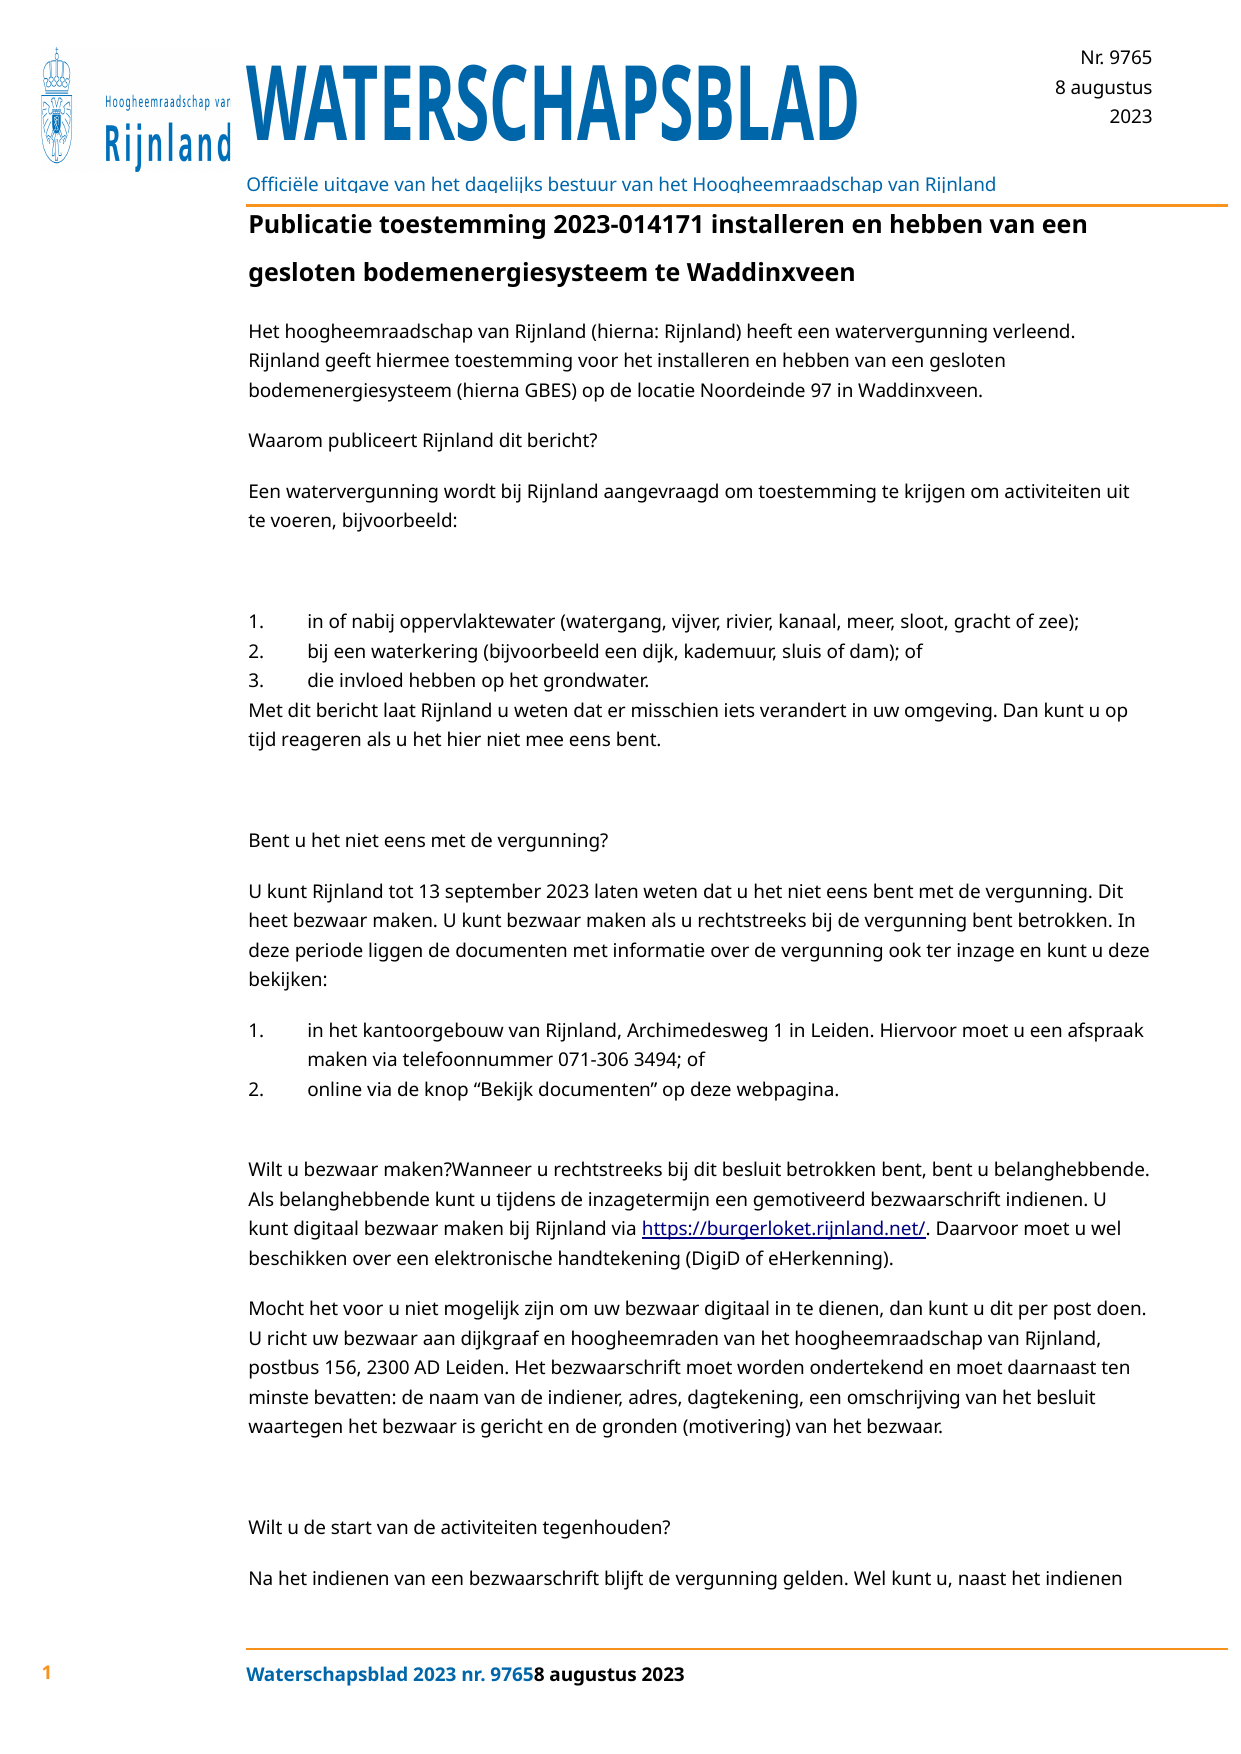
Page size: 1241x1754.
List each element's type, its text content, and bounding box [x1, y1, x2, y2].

list die invloed hebben op het grondwater. [248, 667, 1152, 693]
text Na het indienen van een bezwaarschrift blijft de vergunning gelden. Wel kunt u, naast het indienen [248, 1565, 1152, 1591]
list online via de knop “Bekijk documenten” op deze webpagina. [248, 1076, 1152, 1102]
text Mocht het voor u niet mogelijk zijn om uw bezwaar digitaal in te dienen, dan kunt u dit per post doen. U richt uw bezwaar aan dijkgraaf en hoogheemraden van het hoogheemraadschap van Rijnland, postbus 156, 2300 AD Leiden. Het bezwaarschrift moet worden ondertekend en moet daarnaast ten minste bevatten: de naam van de indiener, adres, dagtekening, een omschrijving van het besluit waartegen het bezwaar is gericht en de gronden (motivering) van het bezwaar. [248, 1295, 1152, 1439]
text Een watervergunning wordt bij Rijnland aangevraagd om toestemming te krijgen om activiteiten uit te voeren, bijvoorbeeld: [248, 478, 1152, 533]
text Met dit bericht laat Rijnland u weten dat er misschien iets verandert in uw omgeving. Dan kunt u op tijd reageren als u het hier niet mee eens bent. [248, 697, 1152, 752]
text Waarom publiceert Rijnland dit bericht? [248, 427, 1152, 453]
text U kunt Rijnland tot 13 september 2023 laten weten dat u het niet eens bent met de vergunning. Dit heet bezwaar maken. U kunt bezwaar maken als u rechtstreeks bij de vergunning bent betrokken. In deze periode liggen de documenten met informatie over de vergunning ook ter inzage en kunt u deze bekijken: [248, 878, 1152, 992]
list in of nabij oppervlaktewater (watergang, vijver, rivier, kanaal, meer, sloot, gracht of zee); [248, 608, 1152, 634]
text Het hoogheemraadschap van Rijnland (hierna: Rijnland) heeft een watervergunning verleend. Rijnland geeft hiermee toestemming voor het installeren en hebben van een gesloten bodemenergiesysteem (hierna GBES) op de locatie Noordeinde 97 in Waddinxveen. [248, 318, 1152, 403]
text Wilt u bezwaar maken?Wanneer u rechtstreeks bij dit besluit betrokken bent, bent u belanghebbende. Als belanghebbende kunt u tijdens de inzagetermijn een gemotiveerd bezwaarschrift indienen. U kunt digitaal bezwaar maken bij Rijnland via https://burgerloket.rijnland.net/. Daarvoor moet u wel beschikken over een elektronische handtekening (DigiD of eHerkenning). [248, 1156, 1152, 1271]
text Bent u het niet eens met de vergunning? [248, 827, 1152, 853]
picture [41, 47, 231, 172]
list in het kantoorgebouw van Rijnland, Archimedesweg 1 in Leiden. Hiervoor moet u een afspraak maken via telefoonnummer 071-306 3494; of [248, 1017, 1152, 1072]
text Wilt u de start van de activiteiten tegenhouden? [248, 1514, 1152, 1540]
list bij een waterkering (bijvoorbeeld een dijk, kademuur, sluis of dam); of [248, 638, 1152, 664]
text Publicatie toestemming 2023-014171 installeren en hebben van een gesloten bodemenergiesysteem te Waddinxveen [248, 207, 1152, 288]
